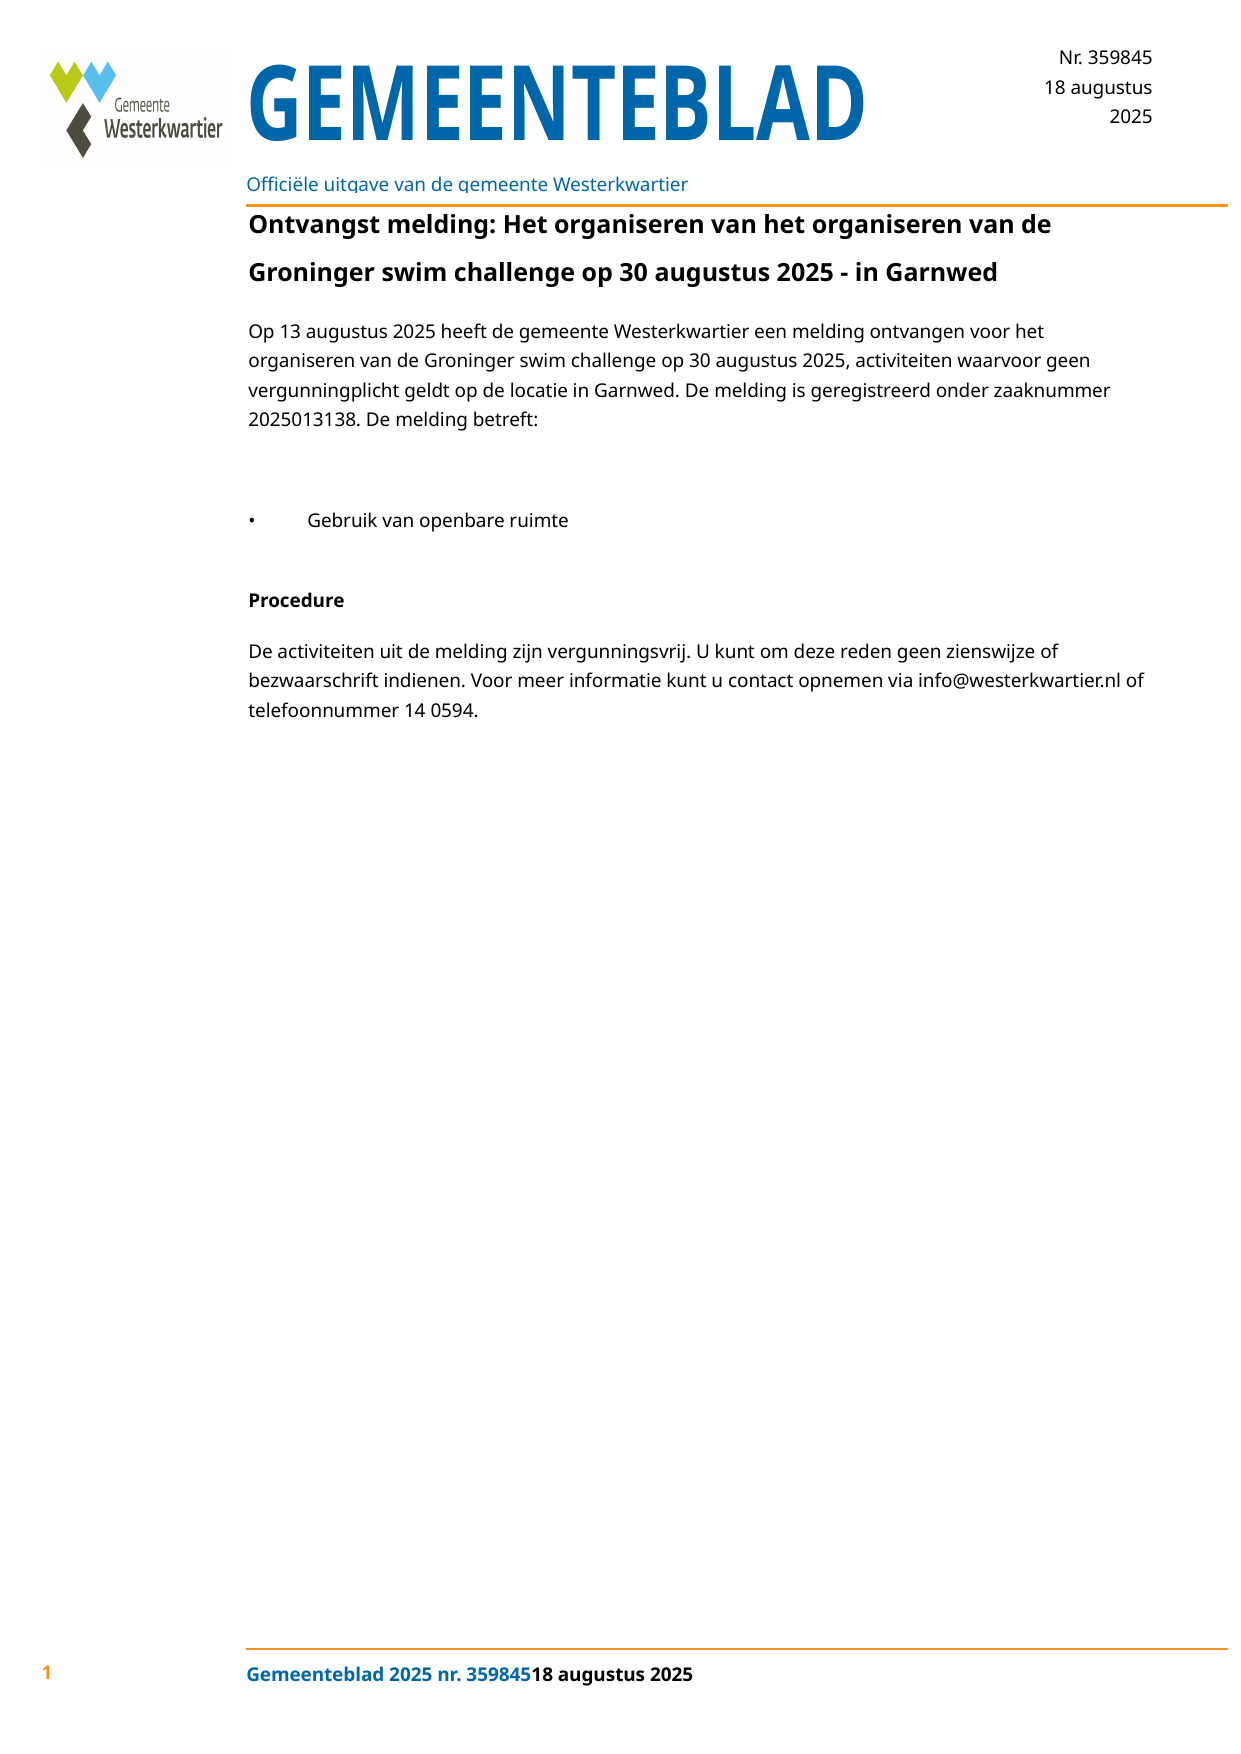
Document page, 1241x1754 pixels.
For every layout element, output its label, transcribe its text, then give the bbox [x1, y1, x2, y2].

picture [41, 47, 231, 172]
list Gebruik van openbare ruimte [248, 507, 1152, 533]
text Procedure [248, 587, 1152, 613]
text Op 13 augustus 2025 heeft de gemeente Westerkwartier een melding ontvangen voor het organiseren van de Groninger swim challenge op 30 augustus 2025, activiteiten waarvoor geen vergunningplicht geldt op de locatie in Garnwed. De melding is geregistreerd onder zaaknummer 2025013138. De melding betreft: [248, 318, 1152, 432]
text Ontvangst melding: Het organiseren van het organiseren van de Groninger swim challenge op 30 augustus 2025 - in Garnwed [248, 207, 1152, 288]
text De activiteiten uit de melding zijn vergunningsvrij. U kunt om deze reden geen zienswijze of bezwaarschrift indienen. Voor meer informatie kunt u contact opnemen via info@westerkwartier.nl of telefoonnummer 14 0594. [248, 638, 1152, 723]
